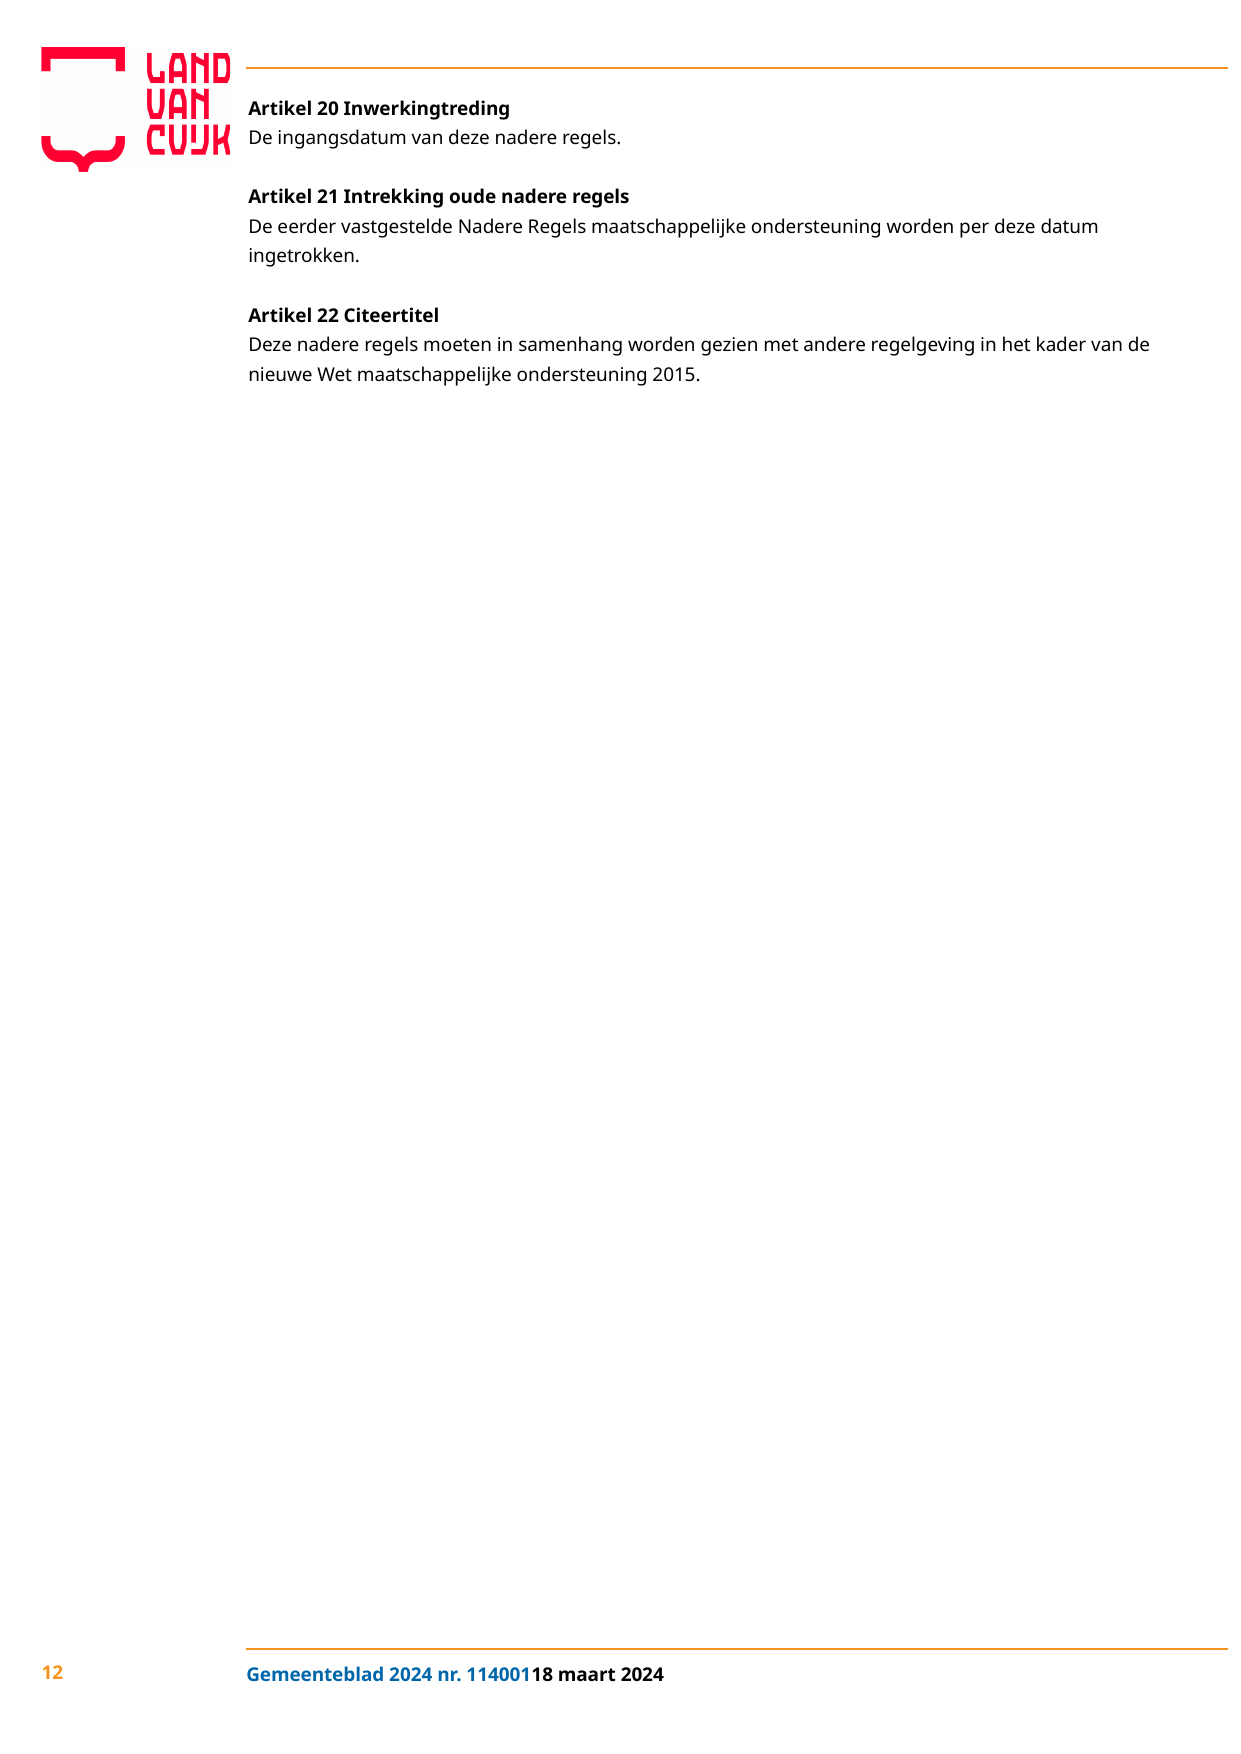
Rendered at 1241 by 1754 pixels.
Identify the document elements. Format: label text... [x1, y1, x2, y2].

text De eerder vastgestelde Nadere Regels maatschappelijke ondersteuning worden per deze datum ingetrokken. [248, 213, 1152, 268]
text De ingangsdatum van deze nadere regels. [248, 124, 1152, 150]
text Deze nadere regels moeten in samenhang worden gezien met andere regelgeving in het kader van de nieuwe Wet maatschappelijke ondersteuning 2015. [248, 331, 1152, 387]
text Artikel 21 Intrekking oude nadere regels [248, 183, 1152, 209]
text Artikel 22 Citeertitel [248, 302, 1152, 328]
picture [41, 47, 231, 172]
text Artikel 20 Inwerkingtreding [248, 95, 1152, 121]
